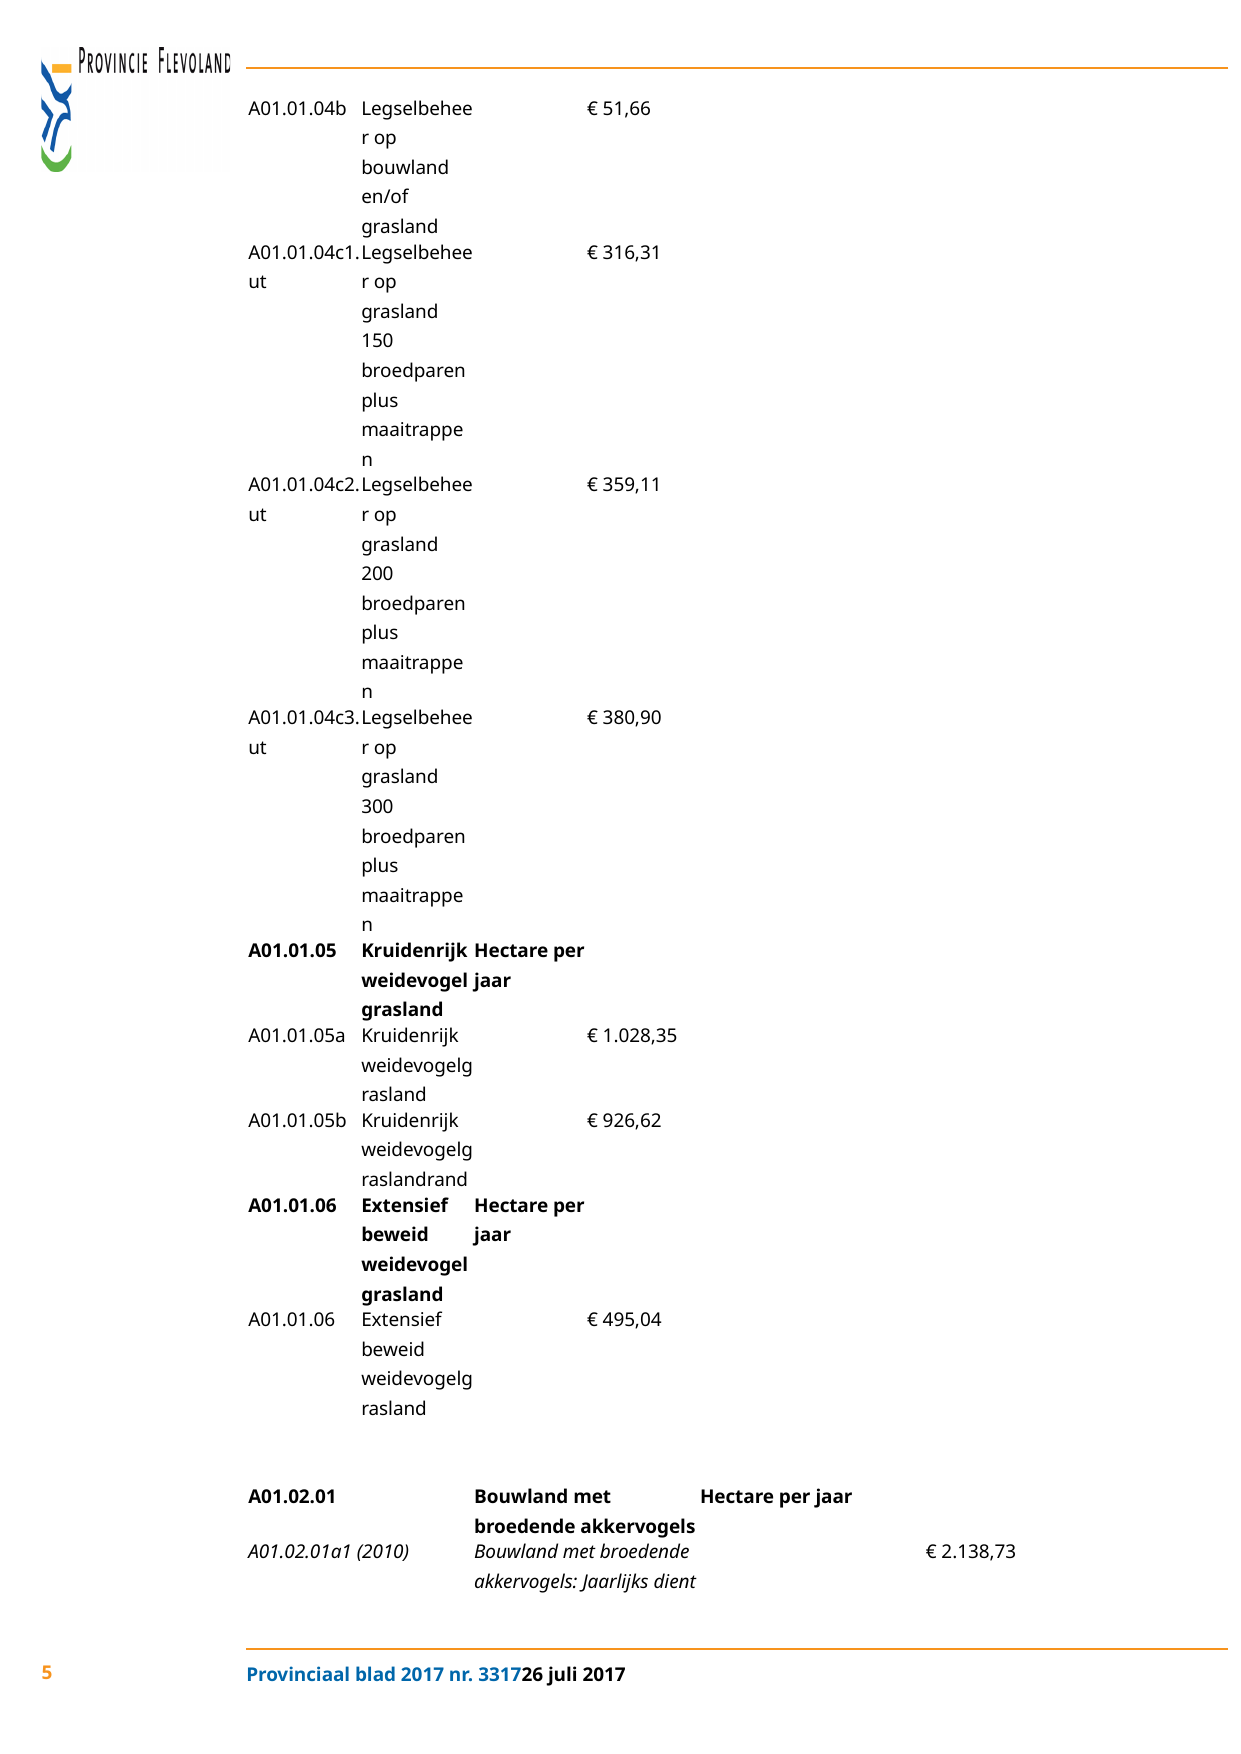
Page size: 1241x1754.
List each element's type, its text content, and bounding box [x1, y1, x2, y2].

table_cell Kruidenrijk weidevogelgrasland [361, 937, 474, 1022]
table_cell Legselbeheer op bouwland en/of grasland [361, 95, 474, 239]
table_cell € 359,11 [587, 472, 700, 704]
table_header Bouwland met broedende akkervogels [474, 1484, 700, 1539]
table_cell A01.01.04c3.ut [248, 705, 361, 937]
table_cell € 926,62 [587, 1107, 700, 1192]
table_cell Extensief beweid weidevogelgrasland [361, 1306, 474, 1421]
table_cell € 51,66 [587, 95, 700, 239]
table_cell A01.01.05 [248, 937, 361, 1022]
table_header Hectare per jaar [700, 1484, 926, 1539]
table_cell Legselbeheer op grasland 200 broedparen plus maaitrappen [361, 472, 474, 704]
table_cell [474, 1022, 587, 1107]
table_cell Extensief beweid weidevogelgrasland [361, 1192, 474, 1306]
table_cell A01.01.06 [248, 1192, 361, 1306]
table_cell [474, 1306, 587, 1421]
table_cell [587, 937, 700, 1022]
table_cell € 1.028,35 [587, 1022, 700, 1107]
table_cell A01.01.05a [248, 1022, 361, 1107]
picture [41, 47, 231, 172]
table_cell € 380,90 [587, 705, 700, 937]
table_cell A01.01.04c2.ut [248, 472, 361, 704]
table_cell [474, 95, 587, 239]
table_cell A01.01.04b [248, 95, 361, 239]
table_cell [474, 472, 587, 704]
table_cell Legselbeheer op grasland 150 broedparen plus maaitrappen [361, 239, 474, 472]
table_cell Legselbeheer op grasland 300 broedparen plus maaitrappen [361, 705, 474, 937]
table_cell Hectare per jaar [474, 1192, 587, 1306]
table_cell € 495,04 [587, 1306, 700, 1421]
table_cell [700, 1539, 926, 1594]
table_cell Kruidenrijk weidevogelgraslandrand [361, 1107, 474, 1192]
table_cell Bouwland met broedende akkervogels: Jaarlijks dient [474, 1539, 700, 1594]
table_cell Kruidenrijk weidevogelgrasland [361, 1022, 474, 1107]
table_cell Hectare per jaar [474, 937, 587, 1022]
table_cell A01.02.01a1 (2010) [248, 1539, 474, 1594]
table_cell € 316,31 [587, 239, 700, 472]
table_cell [587, 1192, 700, 1306]
table_cell A01.01.06 [248, 1306, 361, 1421]
table_cell [474, 1107, 587, 1192]
table_cell € 2.138,73 [926, 1539, 1152, 1594]
table_cell [474, 705, 587, 937]
table_header A01.02.01 [248, 1484, 474, 1539]
table_cell A01.01.05b [248, 1107, 361, 1192]
table_cell [474, 239, 587, 472]
table_cell A01.01.04c1.ut [248, 239, 361, 472]
table_header [926, 1484, 1152, 1539]
